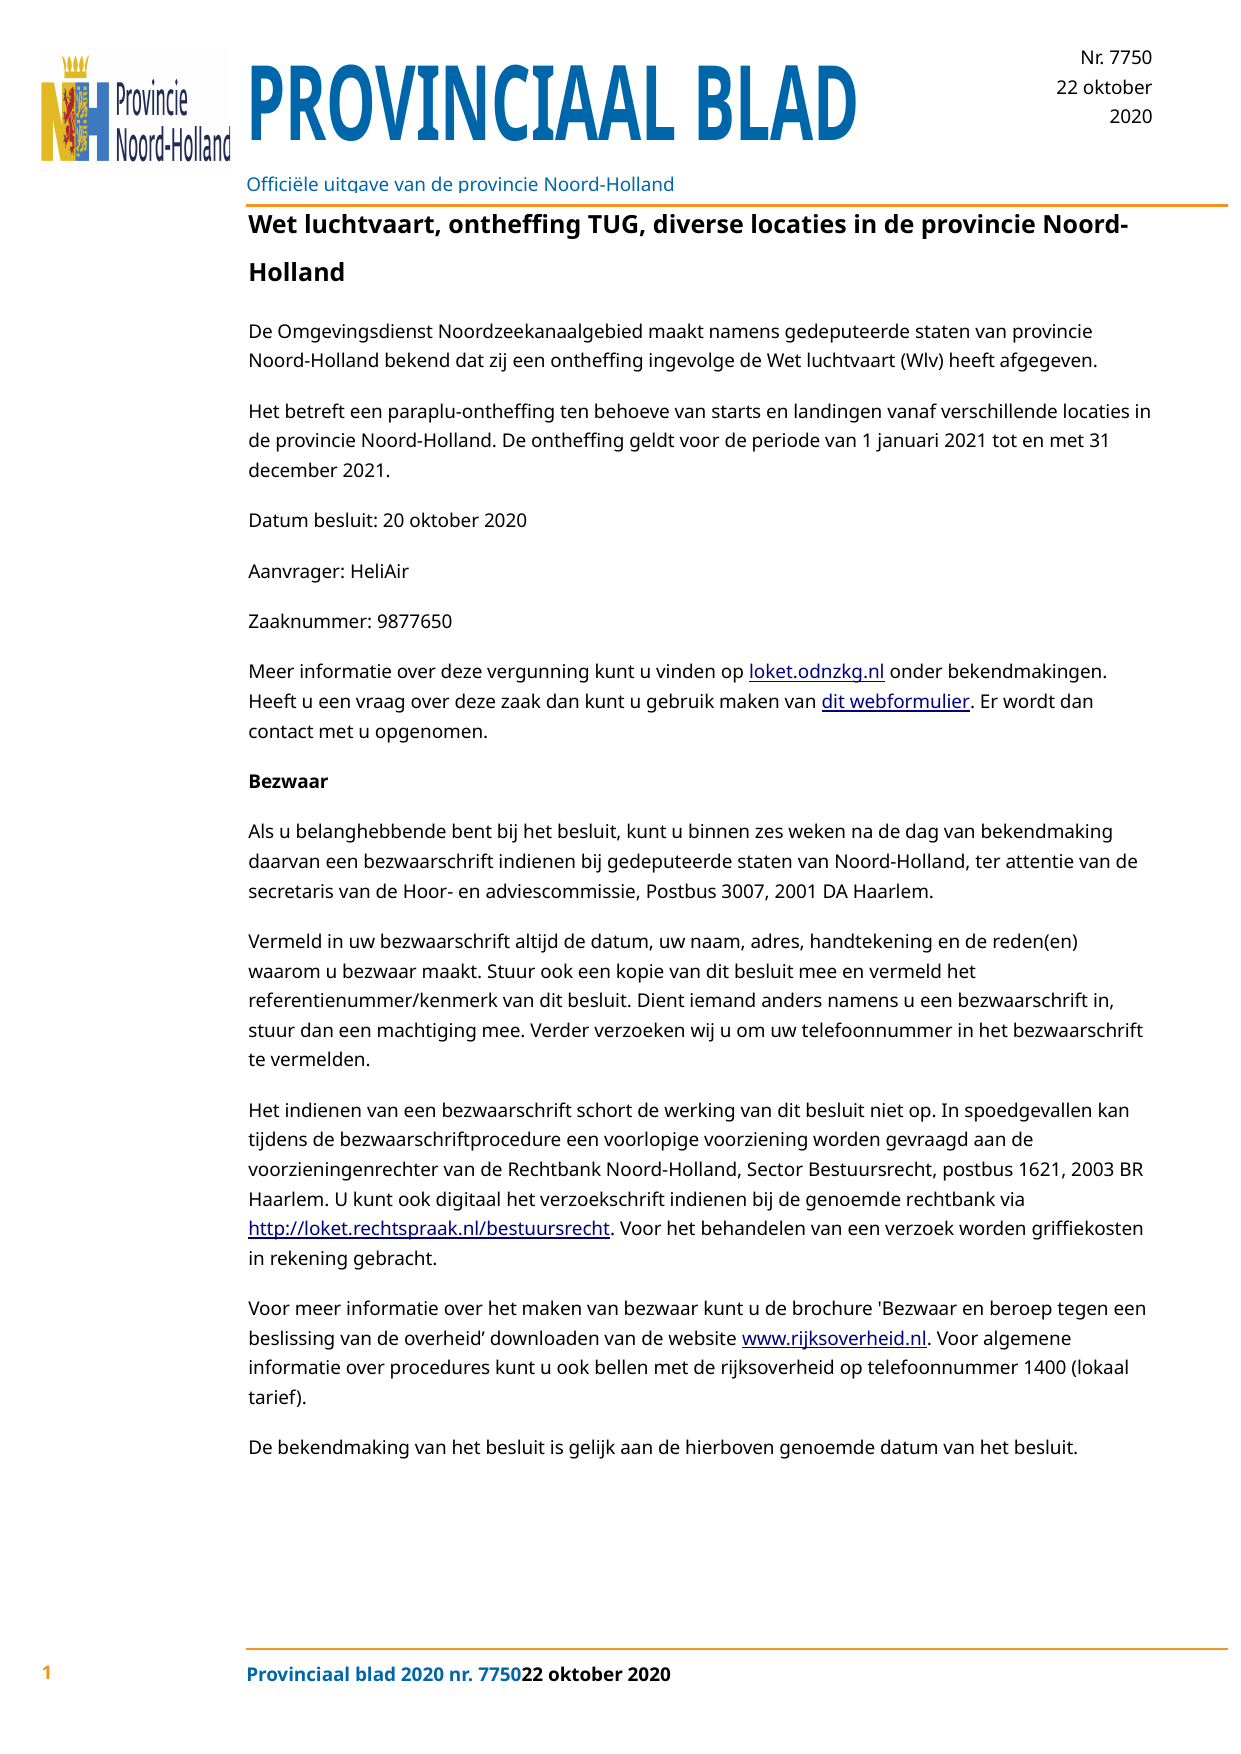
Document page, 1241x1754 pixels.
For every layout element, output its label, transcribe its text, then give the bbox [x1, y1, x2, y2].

text Zaaknummer: 9877650 [248, 608, 1152, 634]
text De Omgevingsdienst Noordzeekanaalgebied maakt namens gedeputeerde staten van provincie Noord-Holland bekend dat zij een ontheffing ingevolge de Wet luchtvaart (Wlv) heeft afgegeven. [248, 318, 1152, 373]
text Datum besluit: 20 oktober 2020 [248, 507, 1152, 533]
text Vermeld in uw bezwaarschrift altijd de datum, uw naam, adres, handtekening en de reden(en) waarom u bezwaar maakt. Stuur ook een kopie van dit besluit mee en vermeld het referentienummer/kenmerk van dit besluit. Dient iemand anders namens u een bezwaarschrift in, stuur dan een machtiging mee. Verder verzoeken wij u om uw telefoonnummer in het bezwaarschrift te vermelden. [248, 928, 1152, 1072]
text Voor meer informatie over het maken van bezwaar kunt u de brochure 'Bezwaar en beroep tegen een beslissing van de overheid’ downloaden van de website www.rijksoverheid.nl. Voor algemene informatie over procedures kunt u ook bellen met de rijksoverheid op telefoonnummer 1400 (lokaal tarief). [248, 1295, 1152, 1410]
text Het betreft een paraplu-ontheffing ten behoeve van starts en landingen vanaf verschillende locaties in de provincie Noord-Holland. De ontheffing geldt voor de periode van 1 januari 2021 tot en met 31 december 2021. [248, 398, 1152, 483]
text Wet luchtvaart, ontheffing TUG, diverse locaties in de provincie Noord-Holland [248, 207, 1152, 288]
text Als u belanghebbende bent bij het besluit, kunt u binnen zes weken na de dag van bekendmaking daarvan een bezwaarschrift indienen bij gedeputeerde staten van Noord-Holland, ter attentie van de secretaris van de Hoor- en adviescommissie, Postbus 3007, 2001 DA Haarlem. [248, 819, 1152, 904]
text Aanvrager: HeliAir [248, 558, 1152, 584]
text Bezwaar [248, 768, 1152, 794]
text De bekendmaking van het besluit is gelijk aan de hierboven genoemde datum van het besluit. [248, 1434, 1152, 1460]
text Het indienen van een bezwaarschrift schort de werking van dit besluit niet op. In spoedgevallen kan tijdens de bezwaarschriftprocedure een voorlopige voorziening worden gevraagd aan de voorzieningenrechter van de Rechtbank Noord-Holland, Sector Bestuursrecht, postbus 1621, 2003 BR Haarlem. U kunt ook digitaal het verzoekschrift indienen bij de genoemde rechtbank via http://loket.rechtspraak.nl/bestuursrecht. Voor het behandelen van een verzoek worden griffiekosten in rekening gebracht. [248, 1097, 1152, 1271]
picture [41, 47, 231, 172]
text Meer informatie over deze vergunning kunt u vinden op loket.odnzkg.nl onder bekendmakingen. Heeft u een vraag over deze zaak dan kunt u gebruik maken van dit webformulier. Er wordt dan contact met u opgenomen. [248, 659, 1152, 744]
